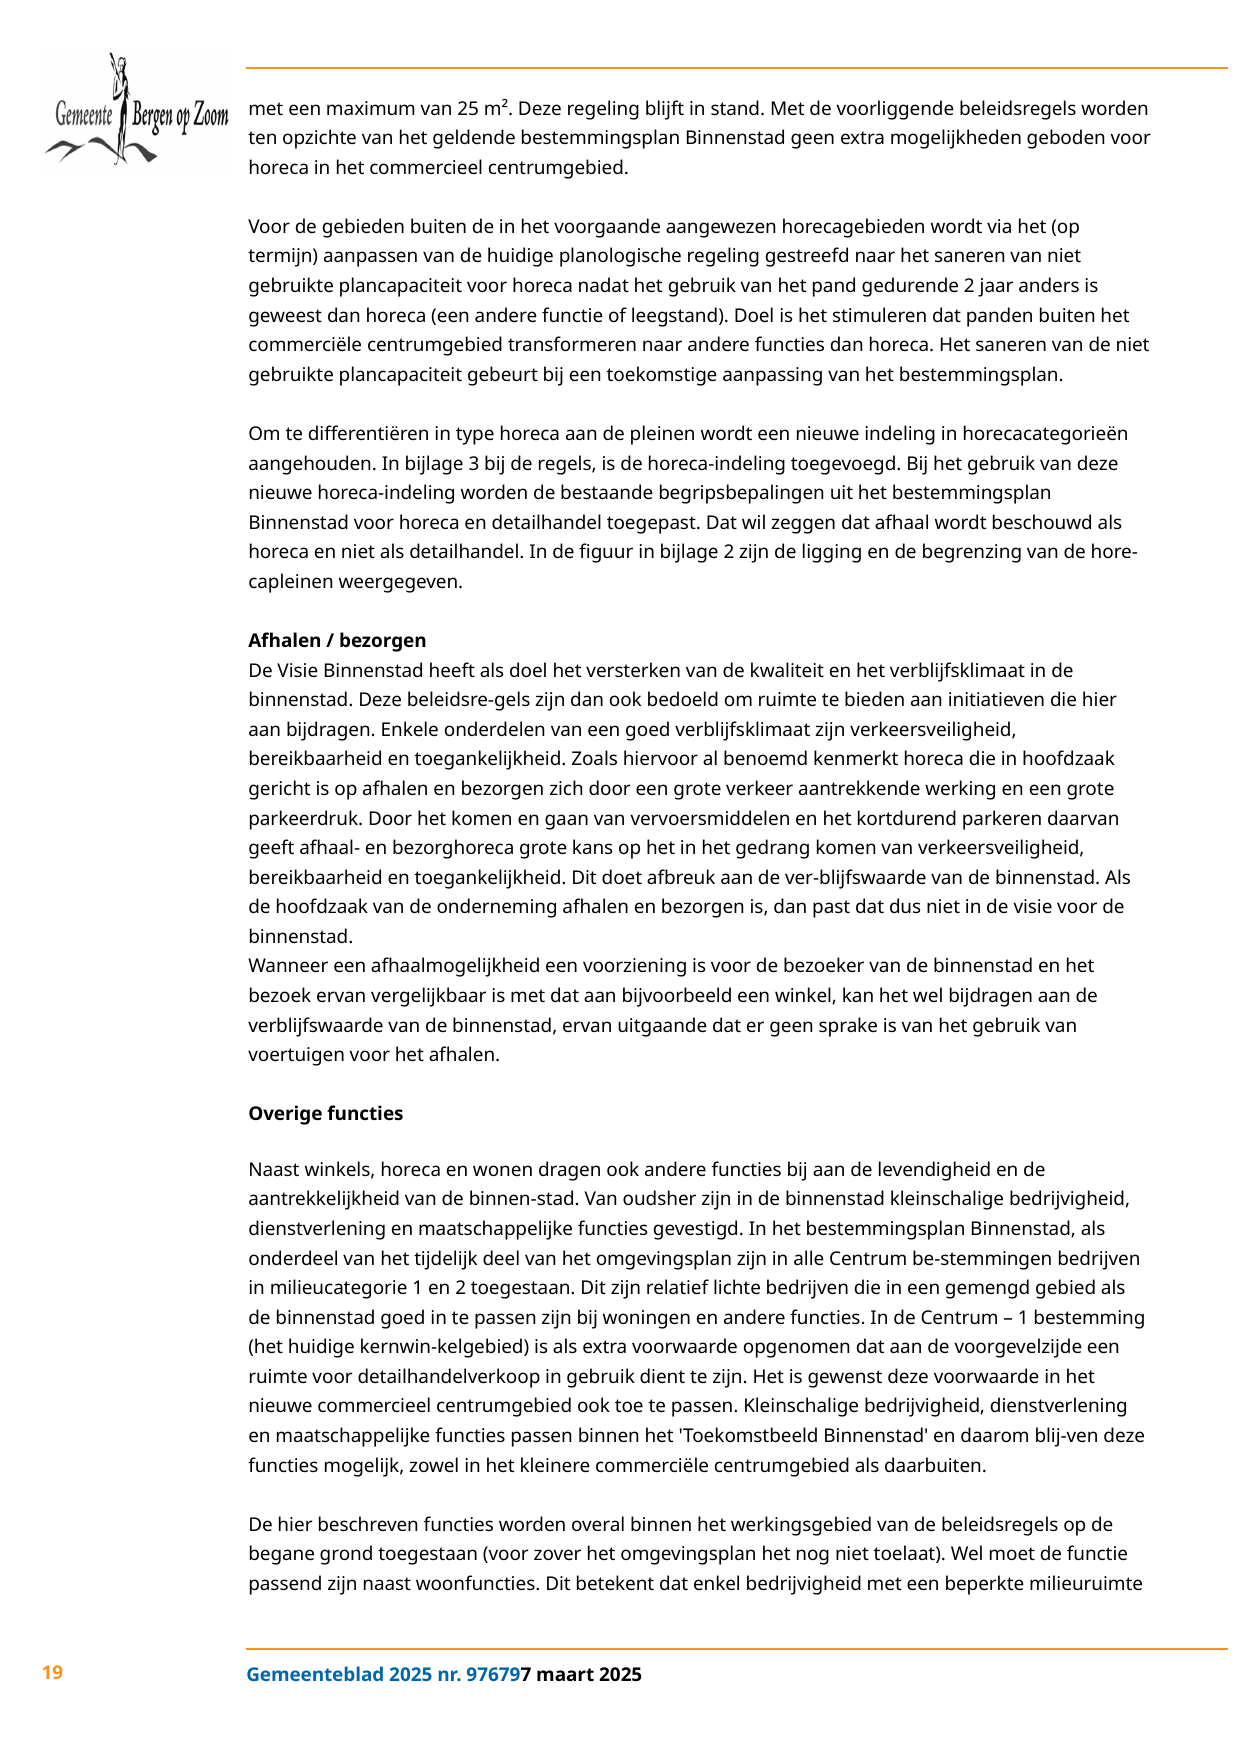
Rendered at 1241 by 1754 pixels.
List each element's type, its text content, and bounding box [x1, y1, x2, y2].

text Overige functies [248, 1101, 1152, 1126]
text De Visie Binnenstad heeft als doel het versterken van de kwaliteit en het verblijfsklimaat in de binnenstad. Deze beleidsre-gels zijn dan ook bedoeld om ruimte te bieden aan initiatieven die hier aan bijdragen. Enkele onderdelen van een goed verblijfsklimaat zijn verkeersveiligheid, bereikbaarheid en toegankelijkheid. Zoals hiervoor al benoemd kenmerkt horeca die in hoofdzaak gericht is op afhalen en bezorgen zich door een grote verkeer aantrekkende werking en een grote parkeerdruk. Door het komen en gaan van vervoersmiddelen en het kortdurend parkeren daarvan geeft afhaal- en bezorghoreca grote kans op het in het gedrang komen van verkeersveiligheid, bereikbaarheid en toegankelijkheid. Dit doet afbreuk aan de ver-blijfswaarde van de binnenstad. Als de hoofdzaak van de onderneming afhalen en bezorgen is, dan past dat dus niet in de visie voor de binnenstad. [248, 657, 1152, 949]
text De hier beschreven functies worden overal binnen het werkingsgebied van de beleidsregels op de begane grond toegestaan (voor zover het omgevingsplan het nog niet toelaat). Wel moet de functie passend zijn naast woonfuncties. Dit betekent dat enkel bedrijvigheid met een beperkte milieuruimte [248, 1511, 1152, 1596]
picture [41, 47, 231, 172]
text met een maximum van 25 m². Deze regeling blijft in stand. Met de voorliggende beleidsregels worden ten opzichte van het geldende bestemmingsplan Binnenstad geen extra mogelijkheden geboden voor horeca in het commercieel centrumgebied. [248, 95, 1152, 180]
text Om te differentiëren in type horeca aan de pleinen wordt een nieuwe indeling in horecacategorieën aangehouden. In bijlage 3 bij de regels, is de horeca-indeling toegevoegd. Bij het gebruik van deze nieuwe horeca-indeling worden de bestaande begripsbepalingen uit het bestemmingsplan Binnenstad voor horeca en detailhandel toegepast. Dat wil zeggen dat afhaal wordt beschouwd als horeca en niet als detailhandel. In de figuur in bijlage 2 zijn de ligging en de begrenzing van de hore-capleinen weergegeven. [248, 420, 1152, 594]
text Wanneer een afhaalmogelijkheid een voorziening is voor de bezoeker van de binnenstad en het bezoek ervan vergelijkbaar is met dat aan bijvoorbeeld een winkel, kan het wel bijdragen aan de verblijfswaarde van de binnenstad, ervan uitgaande dat er geen sprake is van het gebruik van voertuigen voor het afhalen. [248, 953, 1152, 1067]
text Naast winkels, horeca en wonen dragen ook andere functies bij aan de levendigheid en de aantrekkelijkheid van de binnen-stad. Van oudsher zijn in de binnenstad kleinschalige bedrijvigheid, dienstverlening en maatschappelijke functies gevestigd. In het bestemmingsplan Binnenstad, als onderdeel van het tijdelijk deel van het omgevingsplan zijn in alle Centrum be-stemmingen bedrijven in milieucategorie 1 en 2 toegestaan. Dit zijn relatief lichte bedrijven die in een gemengd gebied als de binnenstad goed in te passen zijn bij woningen en andere functies. In de Centrum – 1 bestemming (het huidige kernwin-kelgebied) is als extra voorwaarde opgenomen dat aan de voorgevelzijde een ruimte voor detailhandelverkoop in gebruik dient te zijn. Het is gewenst deze voorwaarde in het nieuwe commercieel centrumgebied ook toe te passen. Kleinschalige bedrijvigheid, dienstverlening en maatschappelijke functies passen binnen het 'Toekomstbeeld Binnenstad' en daarom blij-ven deze functies mogelijk, zowel in het kleinere commerciële centrumgebied als daarbuiten. [248, 1156, 1152, 1477]
text Voor de gebieden buiten de in het voorgaande aangewezen horecagebieden wordt via het (op termijn) aanpassen van de huidige planologische regeling gestreefd naar het saneren van niet gebruikte plancapaciteit voor horeca nadat het gebruik van het pand gedurende 2 jaar anders is geweest dan horeca (een andere functie of leegstand). Doel is het stimuleren dat panden buiten het commerciële centrumgebied transformeren naar andere functies dan horeca. Het saneren van de niet gebruikte plancapaciteit gebeurt bij een toekomstige aanpassing van het bestemmingsplan. [248, 213, 1152, 387]
text Afhalen / bezorgen [248, 627, 1152, 653]
